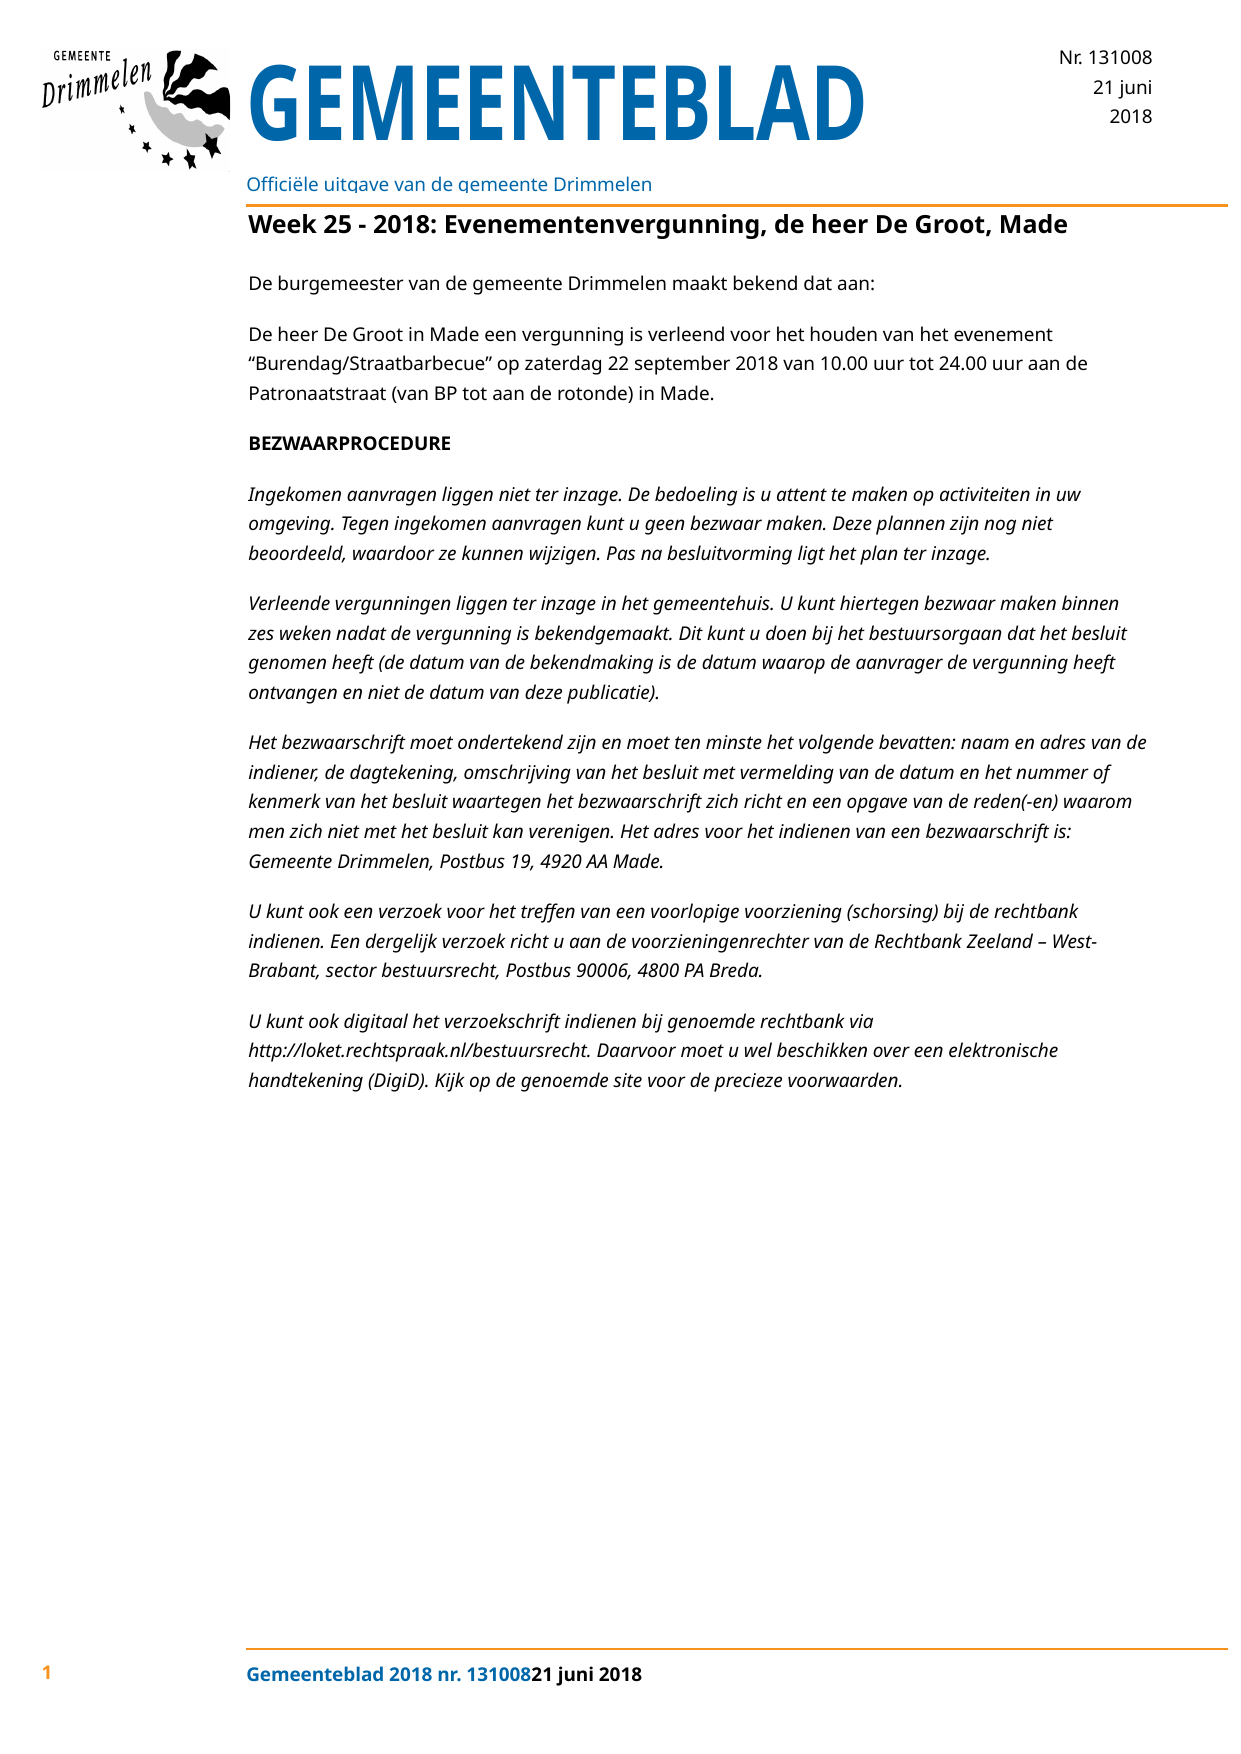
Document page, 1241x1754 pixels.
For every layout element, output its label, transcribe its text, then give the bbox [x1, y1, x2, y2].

text Het bezwaarschrift moet ondertekend zijn en moet ten minste het volgende bevatten: naam en adres van de indiener, de dagtekening, omschrijving van het besluit met vermelding van de datum en het nummer of kenmerk van het besluit waartegen het bezwaarschrift zich richt en een opgave van de reden(-en) waarom men zich niet met het besluit kan verenigen. Het adres voor het indienen van een bezwaarschrift is: Gemeente Drimmelen, Postbus 19, 4920 AA Made. [248, 729, 1152, 873]
text Week 25 - 2018: Evenementenvergunning, de heer De Groot, Made [248, 207, 1152, 241]
text BEZWAARPROCEDURE [248, 430, 1152, 456]
picture [41, 47, 231, 172]
text De burgemeester van de gemeente Drimmelen maakt bekend dat aan: [248, 270, 1152, 296]
text U kunt ook een verzoek voor het treffen van een voorlopige voorziening (schorsing) bij de rechtbank indienen. Een dergelijk verzoek richt u aan de voorzieningenrechter van de Rechtbank Zeeland – West-Brabant, sector bestuursrecht, Postbus 90006, 4800 PA Breda. [248, 898, 1152, 983]
text Ingekomen aanvragen liggen niet ter inzage. De bedoeling is u attent te maken op activiteiten in uw omgeving. Tegen ingekomen aanvragen kunt u geen bezwaar maken. Deze plannen zijn nog niet beoordeeld, waardoor ze kunnen wijzigen. Pas na besluitvorming ligt het plan ter inzage. [248, 481, 1152, 566]
text De heer De Groot in Made een vergunning is verleend voor het houden van het evenement “Burendag/Straatbarbecue” op zaterdag 22 september 2018 van 10.00 uur tot 24.00 uur aan de Patronaatstraat (van BP tot aan de rotonde) in Made. [248, 321, 1152, 406]
text U kunt ook digitaal het verzoekschrift indienen bij genoemde rechtbank via http://loket.rechtspraak.nl/bestuursrecht. Daarvoor moet u wel beschikken over een elektronische handtekening (DigiD). Kijk op de genoemde site voor de precieze voorwaarden. [248, 1008, 1152, 1093]
text Verleende vergunningen liggen ter inzage in het gemeentehuis. U kunt hiertegen bezwaar maken binnen zes weken nadat de vergunning is bekendgemaakt. Dit kunt u doen bij het bestuursorgaan dat het besluit genomen heeft (de datum van de bekendmaking is de datum waarop de aanvrager de vergunning heeft ontvangen en niet de datum van deze publicatie). [248, 590, 1152, 705]
